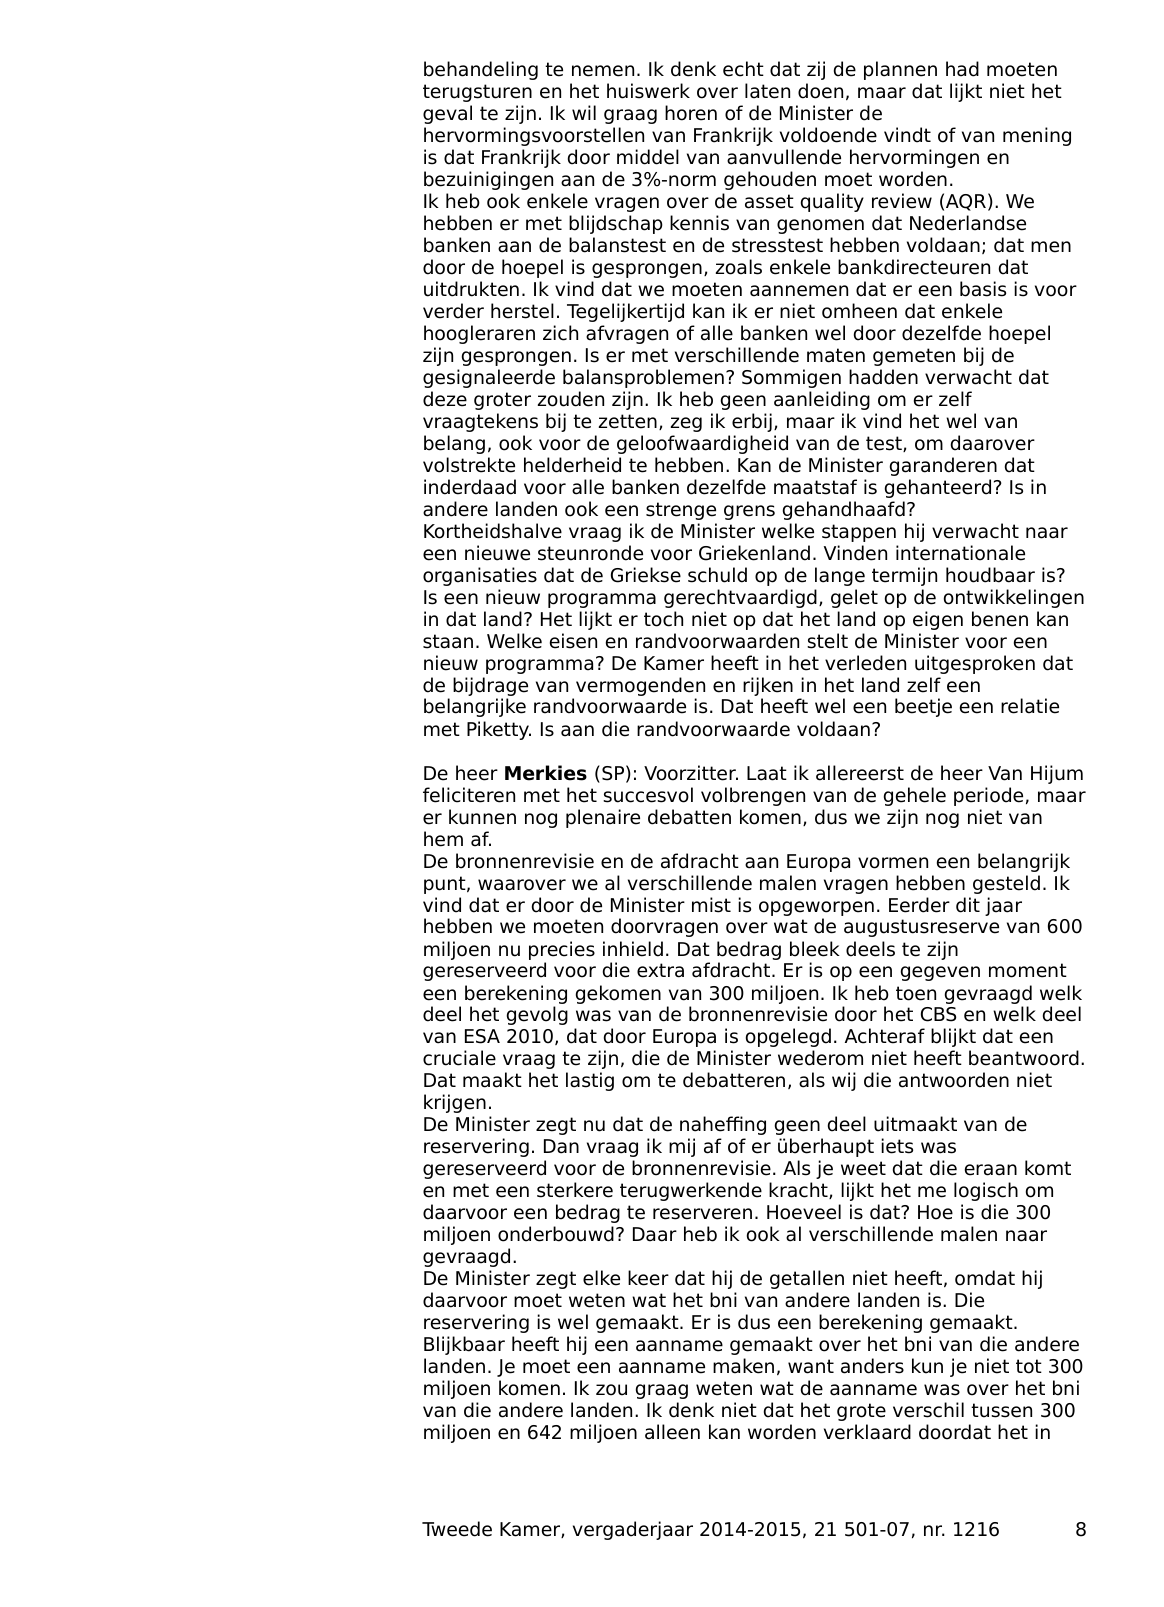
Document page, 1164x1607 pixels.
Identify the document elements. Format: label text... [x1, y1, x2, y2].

text behandeling te nemen. Ik denk echt dat zij de plannen had moeten terugsturen en het huiswerk over laten doen, maar dat lijkt niet het geval te zijn. Ik wil graag horen of de Minister de hervormingsvoorstellen van Frankrijk voldoende vindt of van mening is dat Frankrijk door middel van aanvullende hervormingen en bezuinigingen aan de 3%-norm gehouden moet worden. [422, 59, 1087, 191]
text Ik heb ook enkele vragen over de asset quality review (AQR). We hebben er met blijdschap kennis van genomen dat Nederlandse banken aan de balanstest en de stresstest hebben voldaan; dat men door de hoepel is gesprongen, zoals enkele bankdirecteuren dat uitdrukten. Ik vind dat we moeten aannemen dat er een basis is voor verder herstel. Tegelijkertijd kan ik er niet omheen dat enkele hoogleraren zich afvragen of alle banken wel door dezelfde hoepel zijn gesprongen. Is er met verschillende maten gemeten bij de gesignaleerde balansproblemen? Sommigen hadden verwacht dat deze groter zouden zijn. Ik heb geen aanleiding om er zelf vraagtekens bij te zetten, zeg ik erbij, maar ik vind het wel van belang, ook voor de geloofwaardigheid van de test, om daarover volstrekte helderheid te hebben. Kan de Minister garanderen dat inderdaad voor alle banken dezelfde maatstaf is gehanteerd? Is in andere landen ook een strenge grens gehandhaafd? [422, 191, 1087, 521]
text De Minister zegt elke keer dat hij de getallen niet heeft, omdat hij daarvoor moet weten wat het bni van andere landen is. Die reservering is wel gemaakt. Er is dus een berekening gemaakt. Blijkbaar heeft hij een aanname gemaakt over het bni van die andere landen. Je moet een aanname maken, want anders kun je niet tot 300 miljoen komen. Ik zou graag weten wat de aanname was over het bni van die andere landen. Ik denk niet dat het grote verschil tussen 300 miljoen en 642 miljoen alleen kan worden verklaard doordat het in [422, 1268, 1087, 1444]
text De bronnenrevisie en de afdracht aan Europa vormen een belangrijk punt, waarover we al verschillende malen vragen hebben gesteld. Ik vind dat er door de Minister mist is opgeworpen. Eerder dit jaar hebben we moeten doorvragen over wat de augustusreserve van 600 miljoen nu precies inhield. Dat bedrag bleek deels te zijn gereserveerd voor die extra afdracht. Er is op een gegeven moment een berekening gekomen van 300 miljoen. Ik heb toen gevraagd welk deel het gevolg was van de bronnenrevisie door het CBS en welk deel van ESA 2010, dat door Europa is opgelegd. Achteraf blijkt dat een cruciale vraag te zijn, die de Minister wederom niet heeft beantwoord. Dat maakt het lastig om te debatteren, als wij die antwoorden niet krijgen. [422, 851, 1087, 1114]
text De Minister zegt nu dat de naheffing geen deel uitmaakt van de reservering. Dan vraag ik mij af of er überhaupt iets was gereserveerd voor de bronnenrevisie. Als je weet dat die eraan komt en met een sterkere terugwerkende kracht, lijkt het me logisch om daarvoor een bedrag te reserveren. Hoeveel is dat? Hoe is die 300 miljoen onderbouwd? Daar heb ik ook al verschillende malen naar gevraagd. [422, 1114, 1087, 1268]
text Kortheidshalve vraag ik de Minister welke stappen hij verwacht naar een nieuwe steunronde voor Griekenland. Vinden internationale organisaties dat de Griekse schuld op de lange termijn houdbaar is? Is een nieuw programma gerechtvaardigd, gelet op de ontwikkelingen in dat land? Het lijkt er toch niet op dat het land op eigen benen kan staan. Welke eisen en randvoorwaarden stelt de Minister voor een nieuw programma? De Kamer heeft in het verleden uitgesproken dat de bijdrage van vermogenden en rijken in het land zelf een belangrijke randvoorwaarde is. Dat heeft wel een beetje een relatie met Piketty. Is aan die randvoorwaarde voldaan? [422, 521, 1087, 740]
text De heer Merkies (SP): Voorzitter. Laat ik allereerst de heer Van Hijum feliciteren met het succesvol volbrengen van de gehele periode, maar er kunnen nog plenaire debatten komen, dus we zijn nog niet van hem af. [422, 763, 1087, 851]
